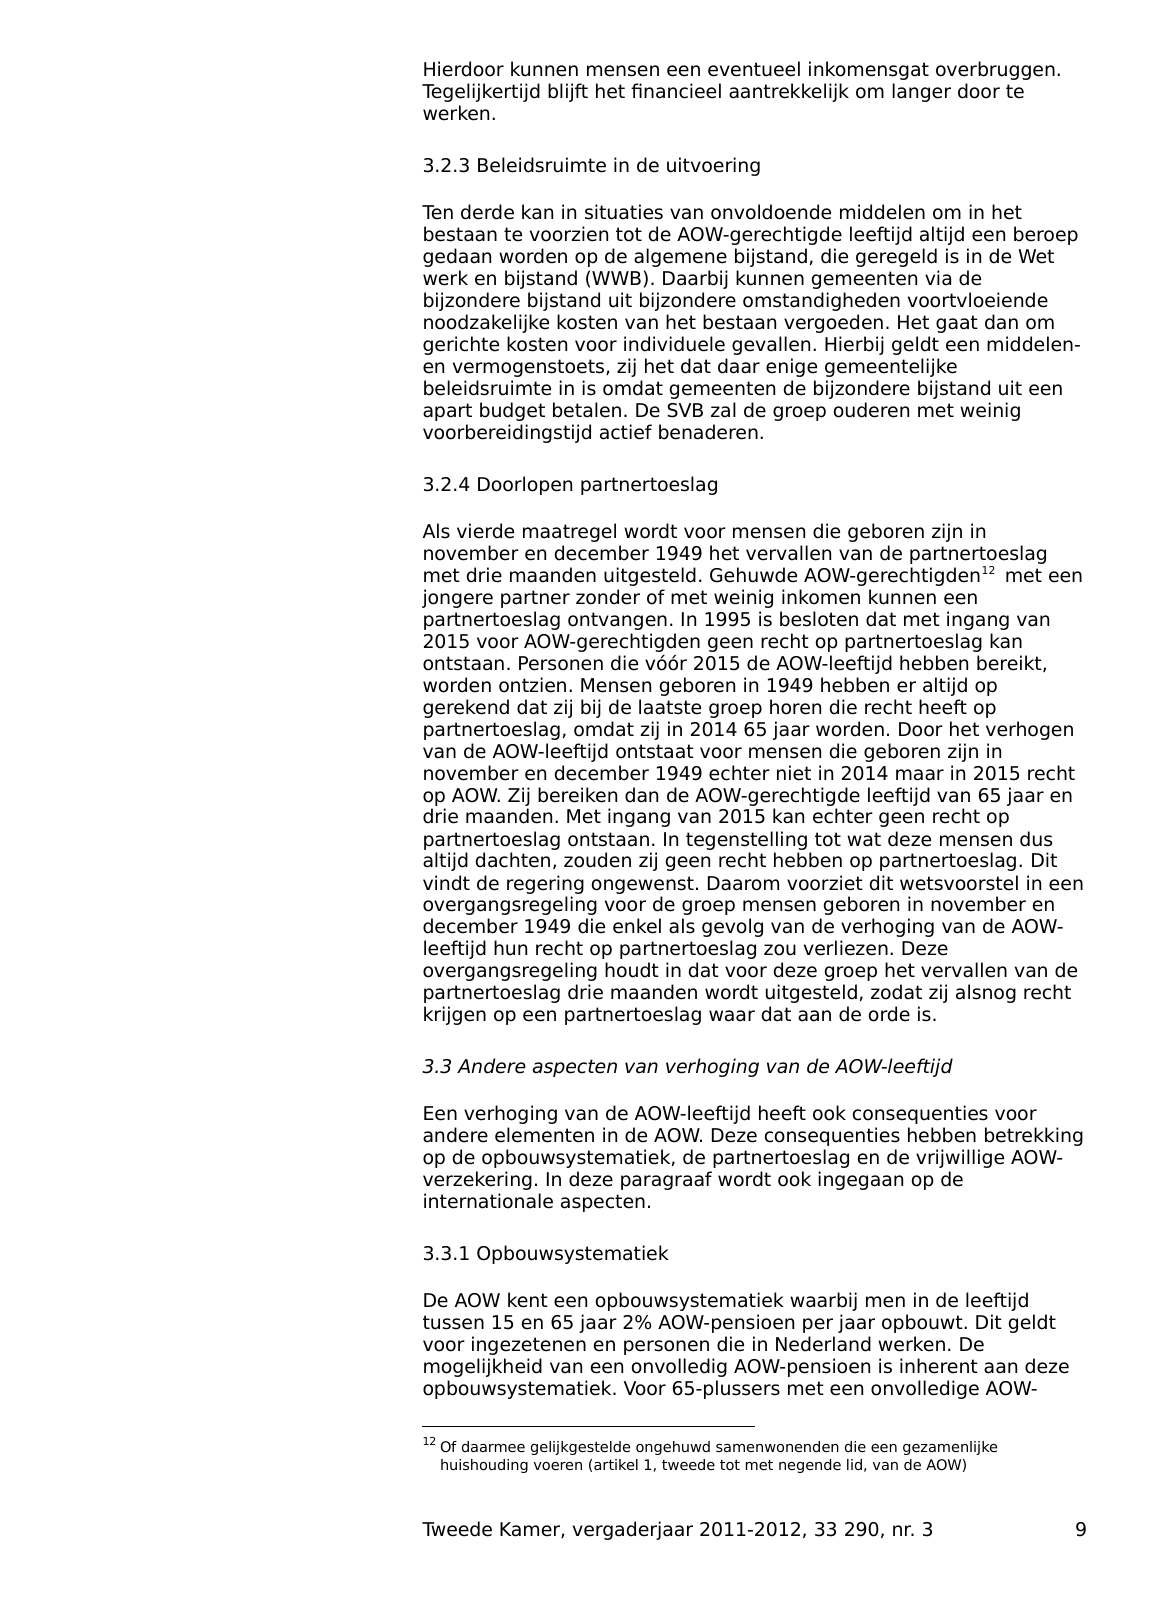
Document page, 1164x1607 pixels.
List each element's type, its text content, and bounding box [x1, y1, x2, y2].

subtitle 3.2.3 Beleidsruimte in de uitvoering [422, 155, 1087, 177]
text Hierdoor kunnen mensen een eventueel inkomensgat overbruggen. Tegelijkertijd blijft het financieel aantrekkelijk om langer door te werken. [422, 59, 1087, 125]
text Een verhoging van de AOW-leeftijd heeft ook consequenties voor andere elementen in de AOW. Deze consequenties hebben betrekking op de opbouwsystematiek, de partnertoeslag en de vrijwillige AOW-verzekering. In deze paragraaf wordt ook ingegaan op de internationale aspecten. [422, 1103, 1087, 1213]
text Ten derde kan in situaties van onvoldoende middelen om in het bestaan te voorzien tot de AOW-gerechtigde leeftijd altijd een beroep gedaan worden op de algemene bijstand, die geregeld is in de Wet werk en bijstand (WWB). Daarbij kunnen gemeenten via de bijzondere bijstand uit bijzondere omstandigheden voortvloeiende noodzakelijke kosten van het bestaan vergoeden. Het gaat dan om gerichte kosten voor individuele gevallen. Hierbij geldt een middelen- en vermogenstoets, zij het dat daar enige gemeentelijke beleidsruimte in is omdat gemeenten de bijzondere bijstand uit een apart budget betalen. De SVB zal de groep ouderen met weinig voorbereidingstijd actief benaderen. [422, 202, 1087, 444]
text De AOW kent een opbouwsystematiek waarbij men in de leeftijd tussen 15 en 65 jaar 2% AOW-pensioen per jaar opbouwt. Dit geldt voor ingezetenen en personen die in Nederland werken. De mogelijkheid van een onvolledig AOW-pensioen is inherent aan deze opbouwsystematiek. Voor 65-plussers met een onvolledige AOW- [422, 1290, 1087, 1400]
subtitle 3.3 Andere aspecten van verhoging van de AOW-leeftijd [422, 1056, 1087, 1078]
subtitle 3.3.1 Opbouwsystematiek [422, 1243, 1087, 1265]
subtitle 3.2.4 Doorlopen partnertoeslag [422, 474, 1087, 496]
text Als vierde maatregel wordt voor mensen die geboren zijn in november en december 1949 het vervallen van de partnertoeslag met drie maanden uitgesteld. Gehuwde AOW-gerechtigden met een jongere partner zonder of met weinig inkomen kunnen een partnertoeslag ontvangen. In 1995 is besloten dat met ingang van 2015 voor AOW-gerechtigden geen recht op partnertoeslag kan ontstaan. Personen die vóór 2015 de AOW-leeftijd hebben bereikt, worden ontzien. Mensen geboren in 1949 hebben er altijd op gerekend dat zij bij de laatste groep horen die recht heeft op partnertoeslag, omdat zij in 2014 65 jaar worden. Door het verhogen van de AOW-leeftijd ontstaat voor mensen die geboren zijn in november en december 1949 echter niet in 2014 maar in 2015 recht op AOW. Zij bereiken dan de AOW-gerechtigde leeftijd van 65 jaar en drie maanden. Met ingang van 2015 kan echter geen recht op partnertoeslag ontstaan. In tegenstelling tot wat deze mensen dus altijd dachten, zouden zij geen recht hebben op partnertoeslag. Dit vindt de regering ongewenst. Daarom voorziet dit wetsvoorstel in een overgangsregeling voor de groep mensen geboren in november en december 1949 die enkel als gevolg van de verhoging van de AOW-leeftijd hun recht op partnertoeslag zou verliezen. Deze overgangsregeling houdt in dat voor deze groep het vervallen van de partnertoeslag drie maanden wordt uitgesteld, zodat zij alsnog recht krijgen op een partnertoeslag waar dat aan de orde is. [422, 521, 1087, 1026]
text Of daarmee gelijkgestelde ongehuwd samenwonenden die een gezamenlijke huishouding voeren (artikel 1, tweede tot met negende lid, van de AOW) [422, 1435, 1087, 1474]
